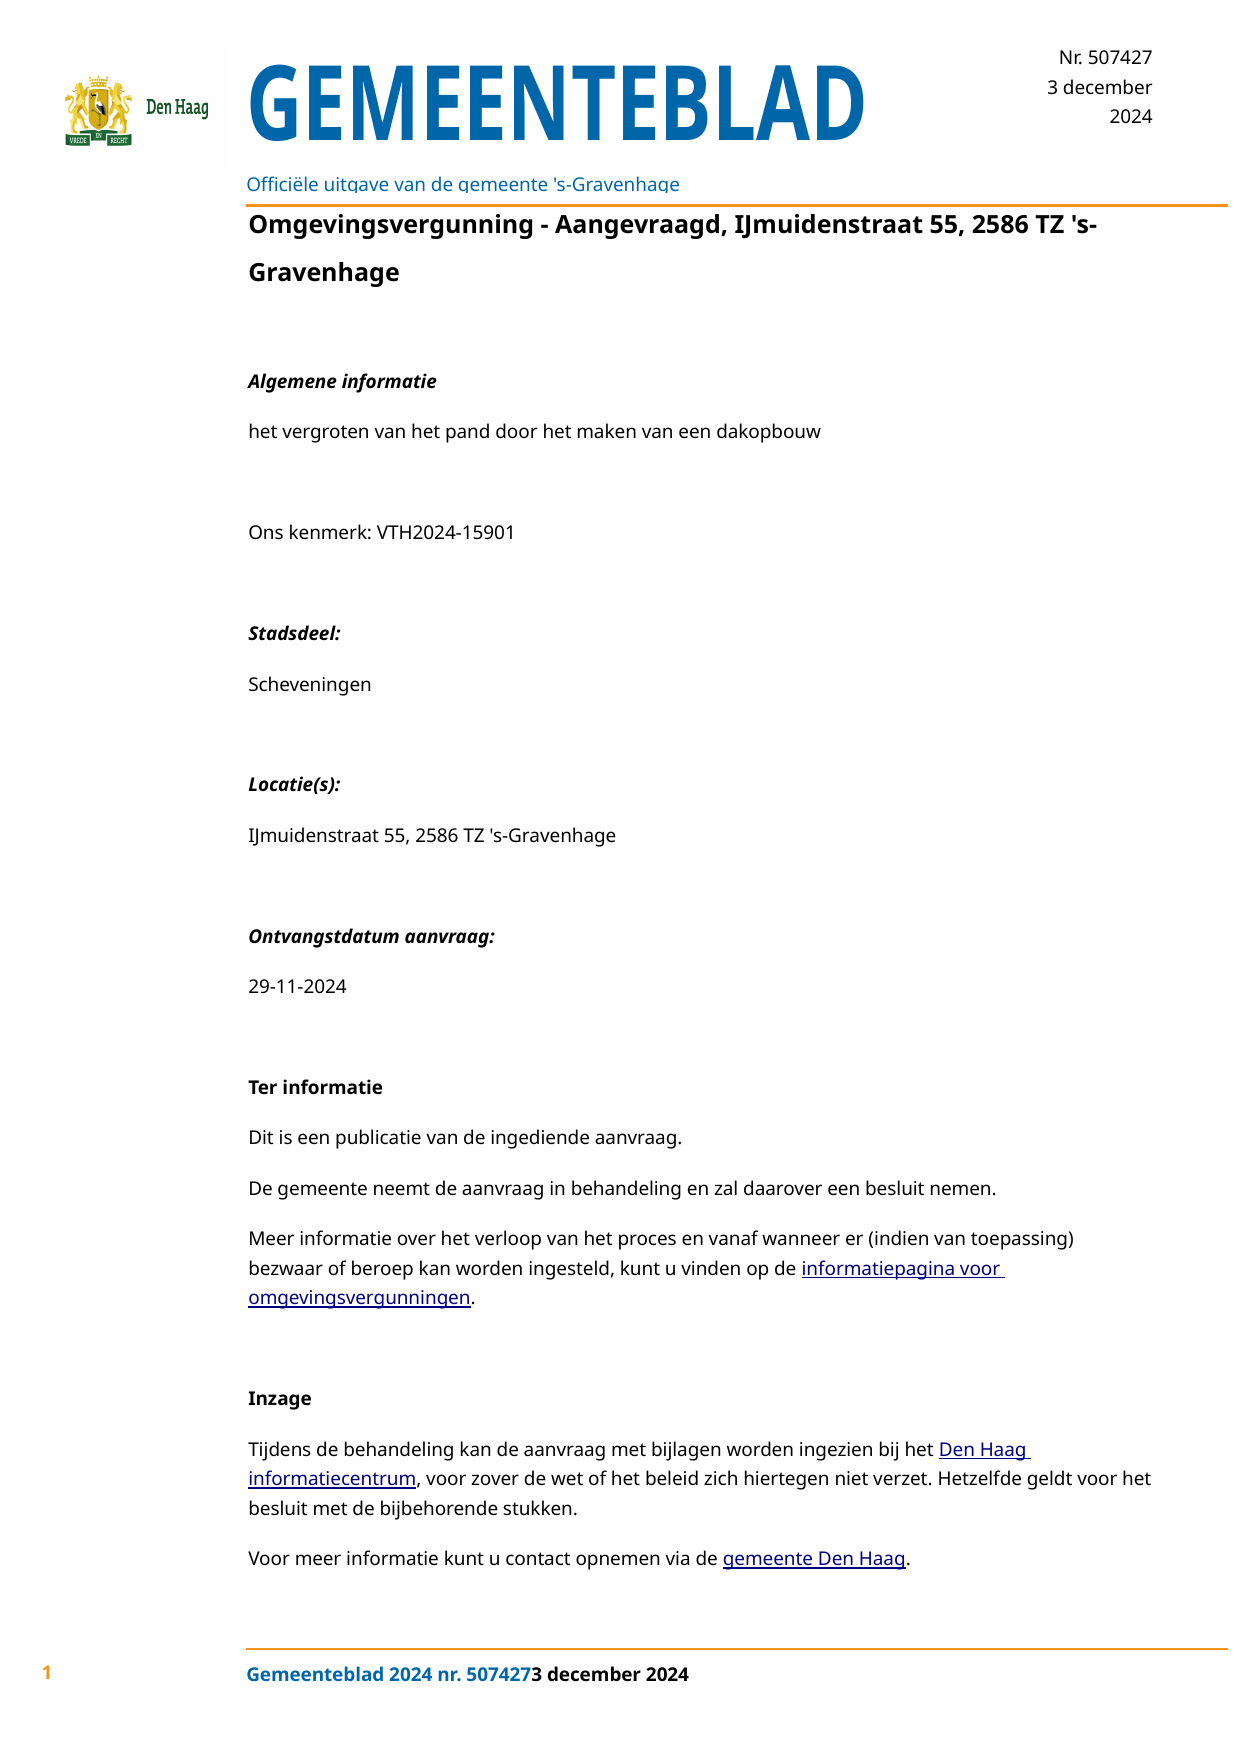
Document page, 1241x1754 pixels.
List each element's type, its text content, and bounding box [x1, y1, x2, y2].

text Inzage [248, 1385, 1152, 1411]
text Tijdens de behandeling kan de aanvraag met bijlagen worden ingezien bij het Den Haag informatiecentrum, voor zover de wet of het beleid zich hiertegen niet verzet. Hetzelfde geldt voor het besluit met de bijbehorende stukken. [248, 1436, 1152, 1521]
text Stadsdeel: [248, 620, 1152, 646]
text Algemene informatie [248, 368, 1152, 394]
text Scheveningen [248, 671, 1152, 697]
text Locatie(s): [248, 772, 1152, 797]
text IJmuidenstraat 55, 2586 TZ 's-Gravenhage [248, 822, 1152, 848]
text Ons kenmerk: VTH2024-15901 [248, 519, 1152, 545]
text Omgevingsvergunning - Aangevraagd, IJmuidenstraat 55, 2586 TZ 's-Gravenhage [248, 207, 1152, 288]
text De gemeente neemt de aanvraag in behandeling en zal daarover een besluit nemen. [248, 1175, 1152, 1201]
text Ter informatie [248, 1074, 1152, 1100]
text Dit is een publicatie van de ingediende aanvraag. [248, 1124, 1152, 1150]
text het vergroten van het pand door het maken van een dakopbouw [248, 419, 1152, 444]
text Voor meer informatie kunt u contact opnemen via de gemeente Den Haag. [248, 1545, 1152, 1571]
text 29-11-2024 [248, 973, 1152, 999]
text Meer informatie over het verloop van het proces en vanaf wanneer er (indien van toepassing) bezwaar of beroep kan worden ingesteld, kunt u vinden op de informatiepagina voor omgevingsvergunningen. [248, 1225, 1152, 1310]
text Ontvangstdatum aanvraag: [248, 923, 1152, 949]
picture [41, 47, 231, 172]
